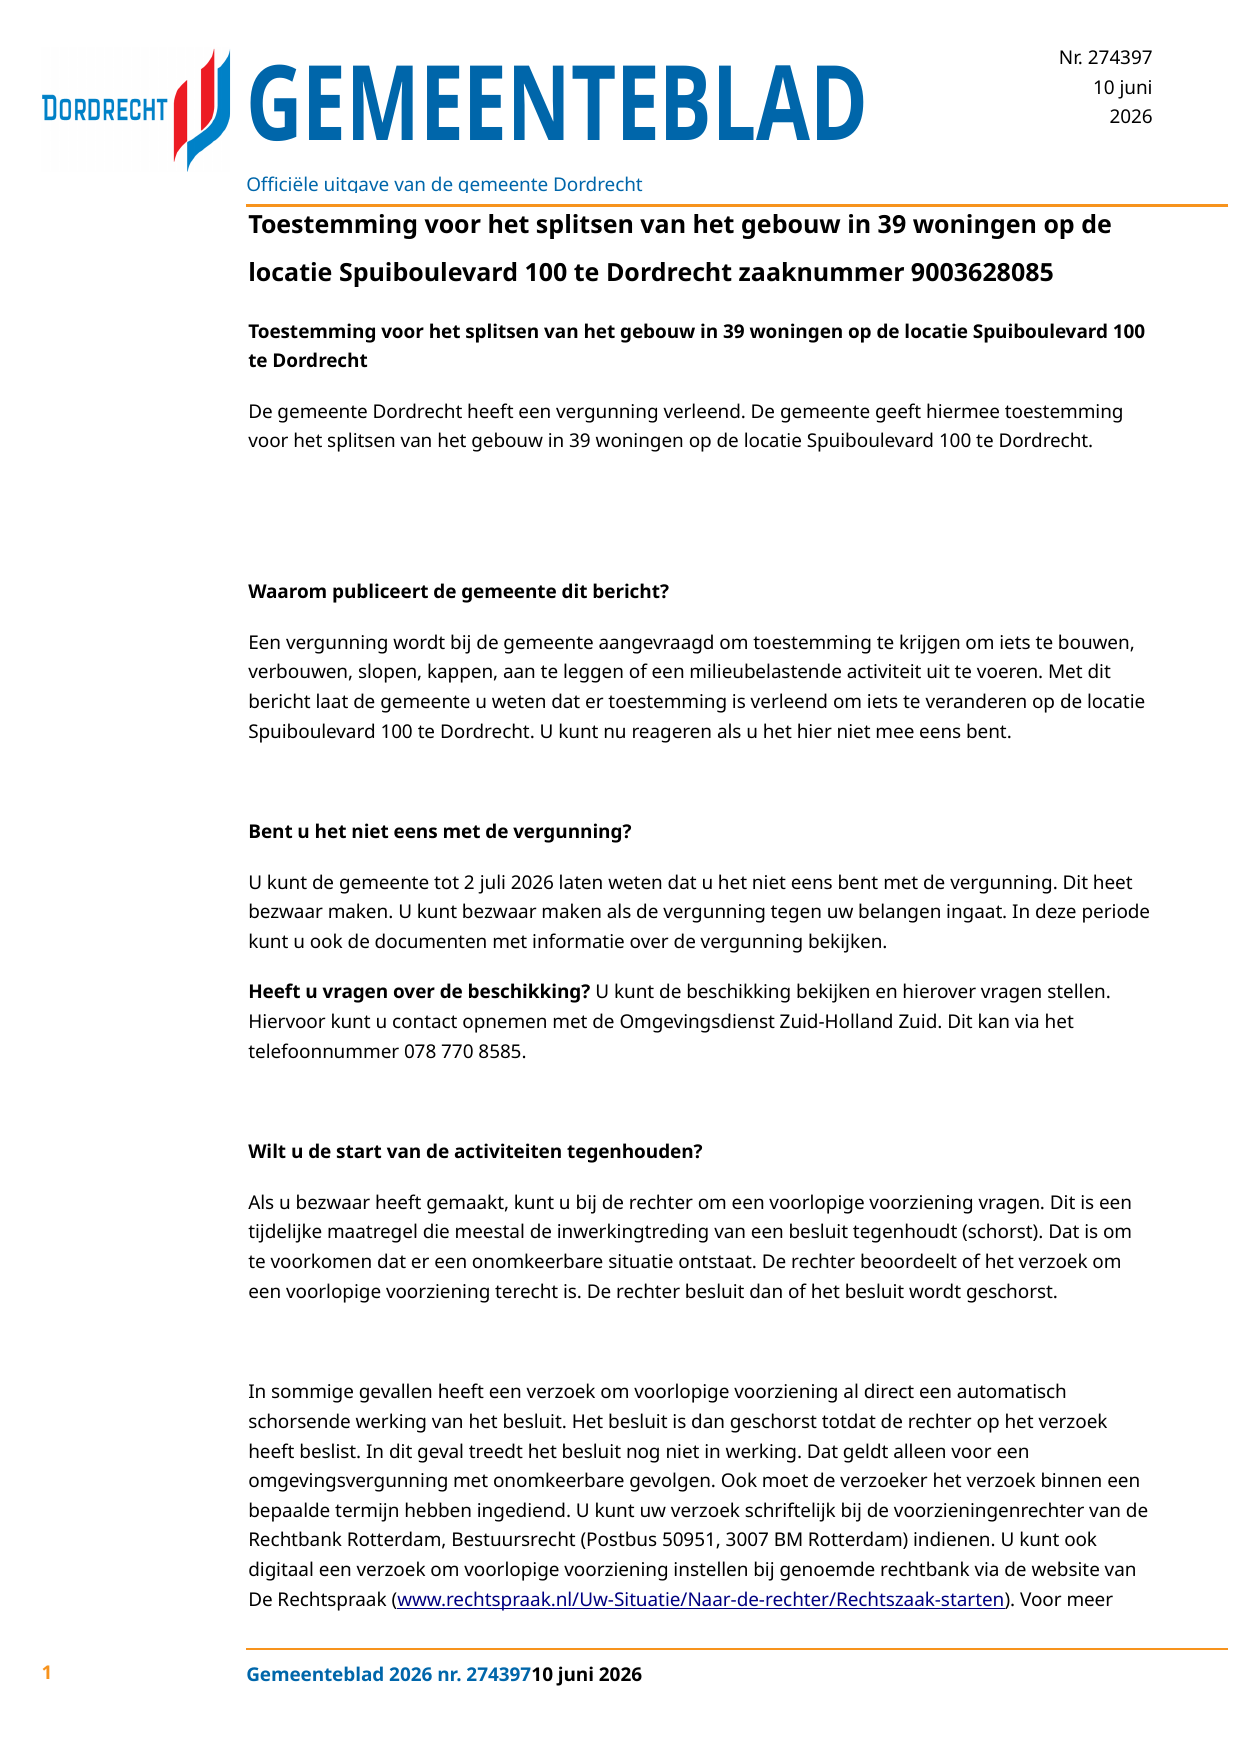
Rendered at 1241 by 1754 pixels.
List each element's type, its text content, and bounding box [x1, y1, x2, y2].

text Toestemming voor het splitsen van het gebouw in 39 woningen op de locatie Spuiboulevard 100 te Dordrecht zaaknummer 9003628085 [248, 207, 1152, 288]
picture [41, 47, 231, 172]
text Wilt u de start van de activiteiten tegenhouden? [248, 1139, 1152, 1164]
text Waarom publiceert de gemeente dit bericht? [248, 579, 1152, 604]
text De gemeente Dordrecht heeft een vergunning verleend. De gemeente geeft hiermee toestemming voor het splitsen van het gebouw in 39 woningen op de locatie Spuiboulevard 100 te Dordrecht. [248, 398, 1152, 453]
text U kunt de gemeente tot 2 juli 2026 laten weten dat u het niet eens bent met de vergunning. Dit heet bezwaar maken. U kunt bezwaar maken als de vergunning tegen uw belangen ingaat. In deze periode kunt u ook de documenten met informatie over de vergunning bekijken. [248, 869, 1152, 954]
text Als u bezwaar heeft gemaakt, kunt u bij de rechter om een voorlopige voorziening vragen. Dit is een tijdelijke maatregel die meestal de inwerkingtreding van een besluit tegenhoudt (schorst). Dat is om te voorkomen dat er een onomkeerbare situatie ontstaat. De rechter beoordeelt of het verzoek om een voorlopige voorziening terecht is. De rechter besluit dan of het besluit wordt geschorst. [248, 1189, 1152, 1304]
text Toestemming voor het splitsen van het gebouw in 39 woningen op de locatie Spuiboulevard 100 te Dordrecht [248, 318, 1152, 373]
text Een vergunning wordt bij de gemeente aangevraagd om toestemming te krijgen om iets te bouwen, verbouwen, slopen, kappen, aan te leggen of een milieubelastende activiteit uit te voeren. Met dit bericht laat de gemeente u weten dat er toestemming is verleend om iets te veranderen op de locatie Spuiboulevard 100 te Dordrecht. U kunt nu reageren als u het hier niet mee eens bent. [248, 629, 1152, 744]
text In sommige gevallen heeft een verzoek om voorlopige voorziening al direct een automatisch schorsende werking van het besluit. Het besluit is dan geschorst totdat de rechter op het verzoek heeft beslist. In dit geval treedt het besluit nog niet in werking. Dat geldt alleen voor een omgevingsvergunning met onomkeerbare gevolgen. Ook moet de verzoeker het verzoek binnen een bepaalde termijn hebben ingediend. U kunt uw verzoek schriftelijk bij de voorzieningenrechter van de Rechtbank Rotterdam, Bestuursrecht (Postbus 50951, 3007 BM Rotterdam) indienen. U kunt ook digitaal een verzoek om voorlopige voorziening instellen bij genoemde rechtbank via de website van De Rechtspraak (www.rechtspraak.nl/Uw-Situatie/Naar-de-rechter/Rechtszaak-starten). Voor meer [248, 1379, 1152, 1612]
text Heeft u vragen over de beschikking? U kunt de beschikking bekijken en hierover vragen stellen. Hiervoor kunt u contact opnemen met de Omgevingsdienst Zuid-Holland Zuid. Dit kan via het telefoonnummer 078 770 8585. [248, 979, 1152, 1064]
text Bent u het niet eens met de vergunning? [248, 819, 1152, 844]
